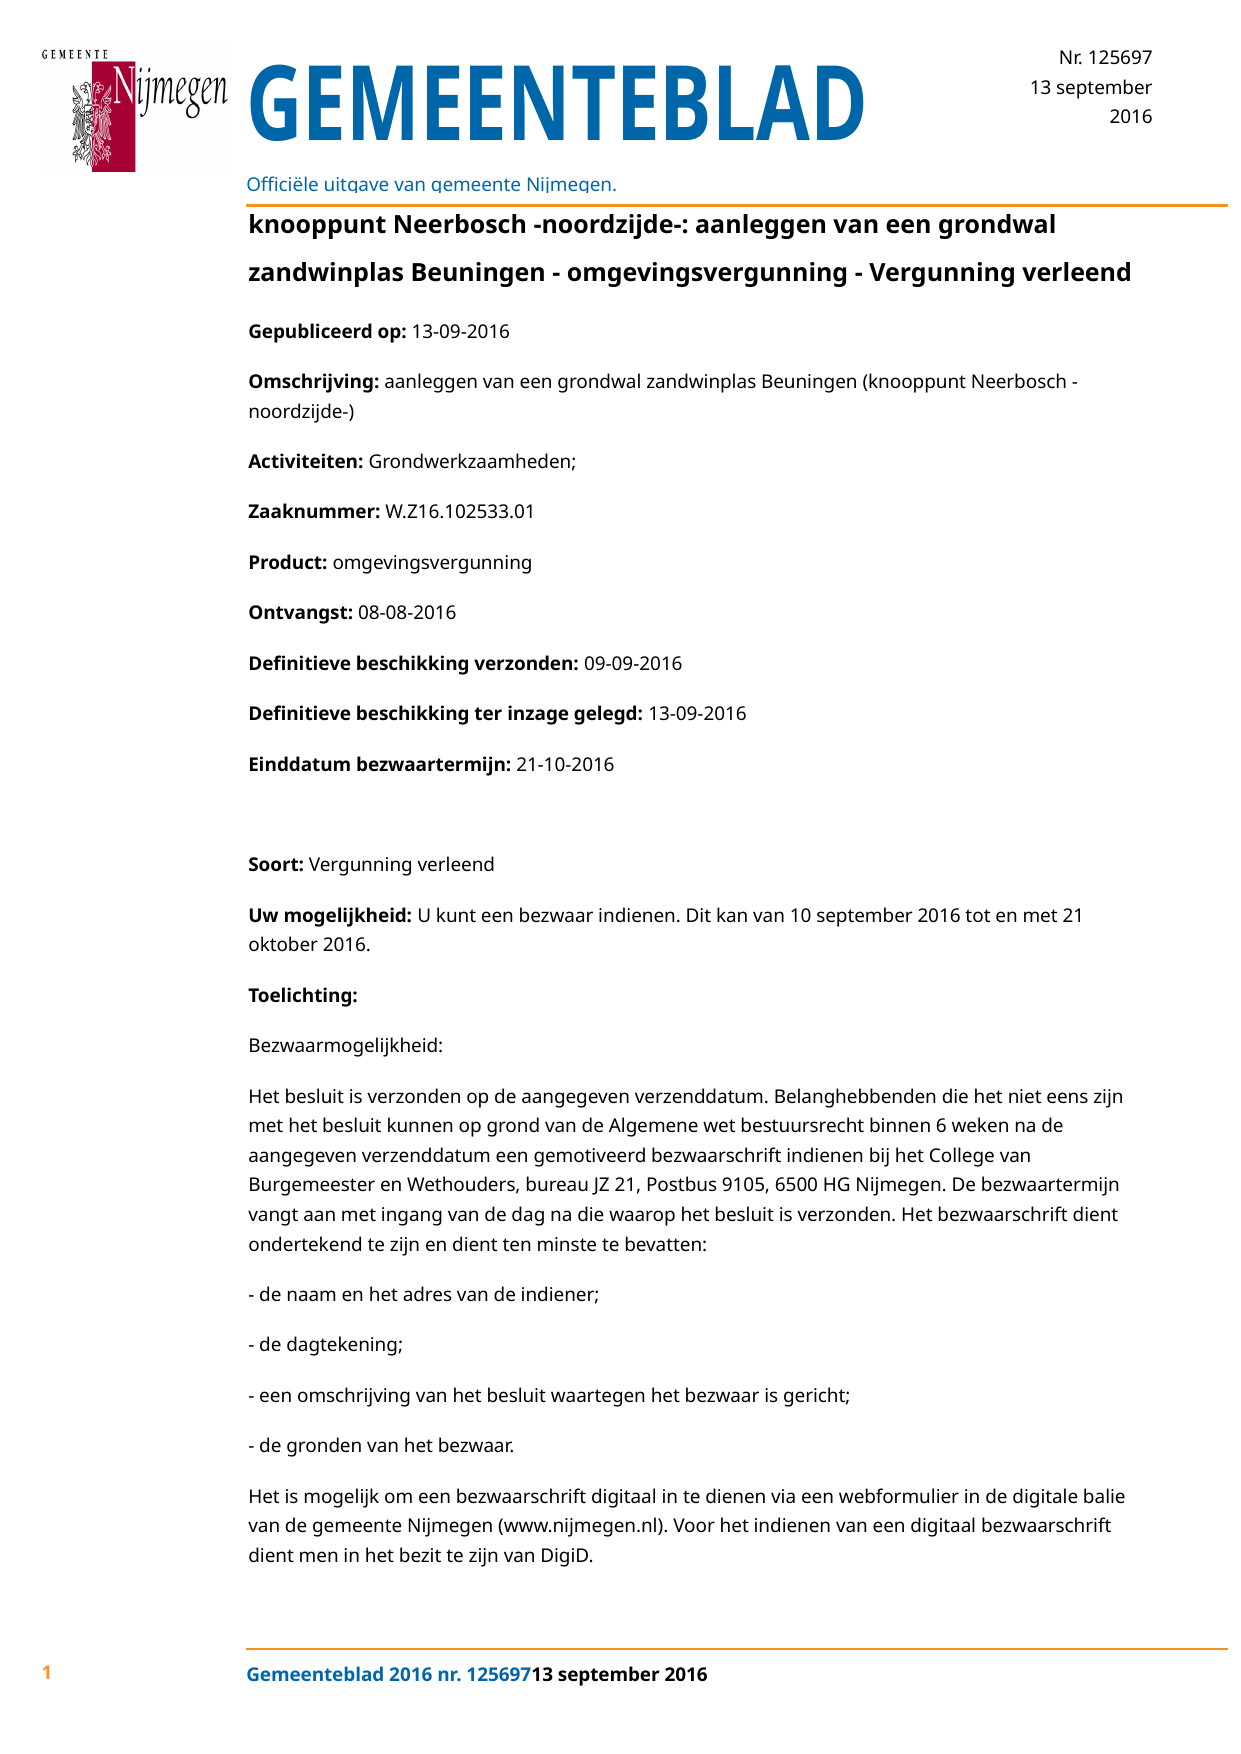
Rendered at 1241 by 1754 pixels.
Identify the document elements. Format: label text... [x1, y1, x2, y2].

text Definitieve beschikking verzonden: 09-09-2016 [248, 650, 1152, 676]
text - de naam en het adres van de indiener; [248, 1281, 1152, 1307]
text Toelichting: [248, 982, 1152, 1008]
text Zaaknummer: W.Z16.102533.01 [248, 499, 1152, 524]
text Het besluit is verzonden op de aangegeven verzenddatum. Belanghebbenden die het niet eens zijn met het besluit kunnen op grond van de Algemene wet bestuursrecht binnen 6 weken na de aangegeven verzenddatum een gemotiveerd bezwaarschrift indienen bij het College van Burgemeester en Wethouders, bureau JZ 21, Postbus 9105, 6500 HG Nijmegen. De bezwaartermijn vangt aan met ingang van de dag na die waarop het besluit is verzonden. Het bezwaarschrift dient ondertekend te zijn en dient ten minste te bevatten: [248, 1083, 1152, 1257]
text - een omschrijving van het besluit waartegen het bezwaar is gericht; [248, 1382, 1152, 1408]
text Het is mogelijk om een bezwaarschrift digitaal in te dienen via een webformulier in de digitale balie van de gemeente Nijmegen (www.nijmegen.nl). Voor het indienen van een digitaal bezwaarschrift dient men in het bezit te zijn van DigiD. [248, 1483, 1152, 1568]
text Omschrijving: aanleggen van een grondwal zandwinplas Beuningen (knooppunt Neerbosch -noordzijde-) [248, 368, 1152, 424]
text Product: omgevingsvergunning [248, 549, 1152, 575]
text Gepubliceerd op: 13-09-2016 [248, 318, 1152, 344]
text Bezwaarmogelijkheid: [248, 1032, 1152, 1058]
text - de dagtekening; [248, 1332, 1152, 1357]
text Uw mogelijkheid: U kunt een bezwaar indienen. Dit kan van 10 september 2016 tot en met 21 oktober 2016. [248, 902, 1152, 957]
text knooppunt Neerbosch -noordzijde-: aanleggen van een grondwal zandwinplas Beuningen - omgevingsvergunning - Vergunning verleend [248, 207, 1152, 288]
text Definitieve beschikking ter inzage gelegd: 13-09-2016 [248, 700, 1152, 726]
text Ontvangst: 08-08-2016 [248, 599, 1152, 625]
text Soort: Vergunning verleend [248, 852, 1152, 877]
picture [41, 47, 231, 172]
text Einddatum bezwaartermijn: 21-10-2016 [248, 751, 1152, 777]
text Activiteiten: Grondwerkzaamheden; [248, 448, 1152, 474]
text - de gronden van het bezwaar. [248, 1432, 1152, 1458]
